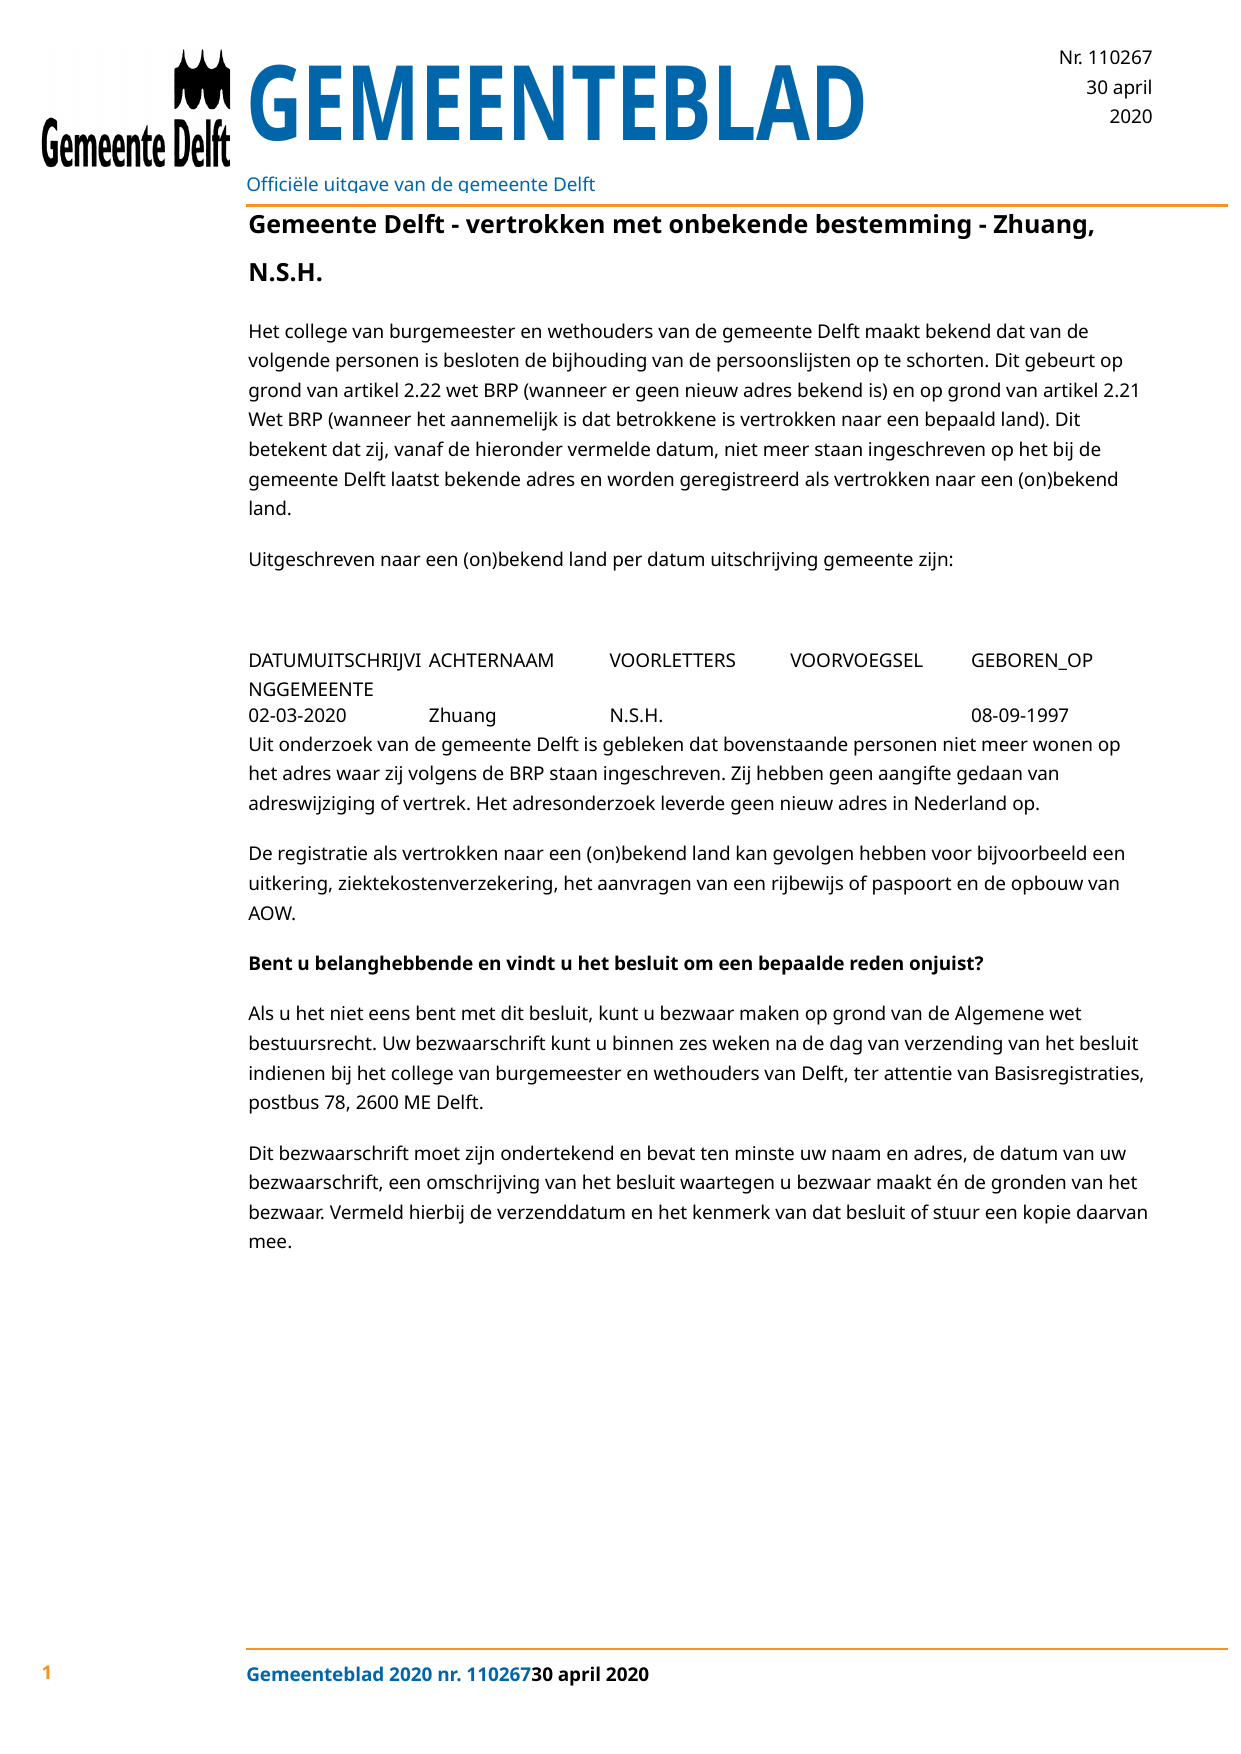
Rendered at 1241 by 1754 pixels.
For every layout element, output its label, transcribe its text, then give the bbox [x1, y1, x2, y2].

text Als u het niet eens bent met dit besluit, kunt u bezwaar maken op grond van de Algemene wet bestuursrecht. Uw bezwaarschrift kunt u binnen zes weken na de dag van verzending van het besluit indienen bij het college van burgemeester en wethouders van Delft, ter attentie van Basisregistraties, postbus 78, 2600 ME Delft. [248, 1001, 1152, 1115]
table_cell 02-03-2020 [248, 702, 429, 728]
table_cell N.S.H. [609, 702, 790, 728]
table_header ACHTERNAAM [429, 647, 609, 702]
text De registratie als vertrokken naar een (on)bekend land kan gevolgen hebben voor bijvoorbeeld een uitkering, ziektekostenverzekering, het aanvragen van een rijbewijs of paspoort en de opbouw van AOW. [248, 841, 1152, 926]
text Gemeente Delft - vertrokken met onbekende bestemming - Zhuang, N.S.H. [248, 207, 1152, 288]
text Bent u belanghebbende en vindt u het besluit om een bepaalde reden onjuist? [248, 950, 1152, 976]
table_header VOORVOEGSEL [790, 647, 971, 702]
text Het college van burgemeester en wethouders van de gemeente Delft maakt bekend dat van de volgende personen is besloten de bijhouding van de persoonslijsten op te schorten. Dit gebeurt op grond van artikel 2.22 wet BRP (wanneer er geen nieuw adres bekend is) en op grond van artikel 2.21 Wet BRP (wanneer het aannemelijk is dat betrokkene is vertrokken naar een bepaald land). Dit betekent dat zij, vanaf de hieronder vermelde datum, niet meer staan ingeschreven op het bij de gemeente Delft laatst bekende adres en worden geregistreerd als vertrokken naar een (on)bekend land. [248, 318, 1152, 521]
picture [41, 47, 231, 172]
table_header VOORLETTERS [609, 647, 790, 702]
table_header DATUMUITSCHRIJVINGGEMEENTE [248, 647, 429, 702]
text Uit onderzoek van de gemeente Delft is gebleken dat bovenstaande personen niet meer wonen op het adres waar zij volgens de BRP staan ingeschreven. Zij hebben geen aangifte gedaan van adreswijziging of vertrek. Het adresonderzoek leverde geen nieuw adres in Nederland op. [248, 731, 1152, 816]
text Uitgeschreven naar een (on)bekend land per datum uitschrijving gemeente zijn: [248, 546, 1152, 572]
table_cell Zhuang [429, 702, 609, 728]
table_header GEBOREN_OP [971, 647, 1152, 702]
text Dit bezwaarschrift moet zijn ondertekend en bevat ten minste uw naam en adres, de datum van uw bezwaarschrift, een omschrijving van het besluit waartegen u bezwaar maakt én de gronden van het bezwaar. Vermeld hierbij de verzenddatum en het kenmerk van dat besluit of stuur een kopie daarvan mee. [248, 1140, 1152, 1254]
table_cell [790, 702, 971, 728]
table_cell 08-09-1997 [971, 702, 1152, 728]
